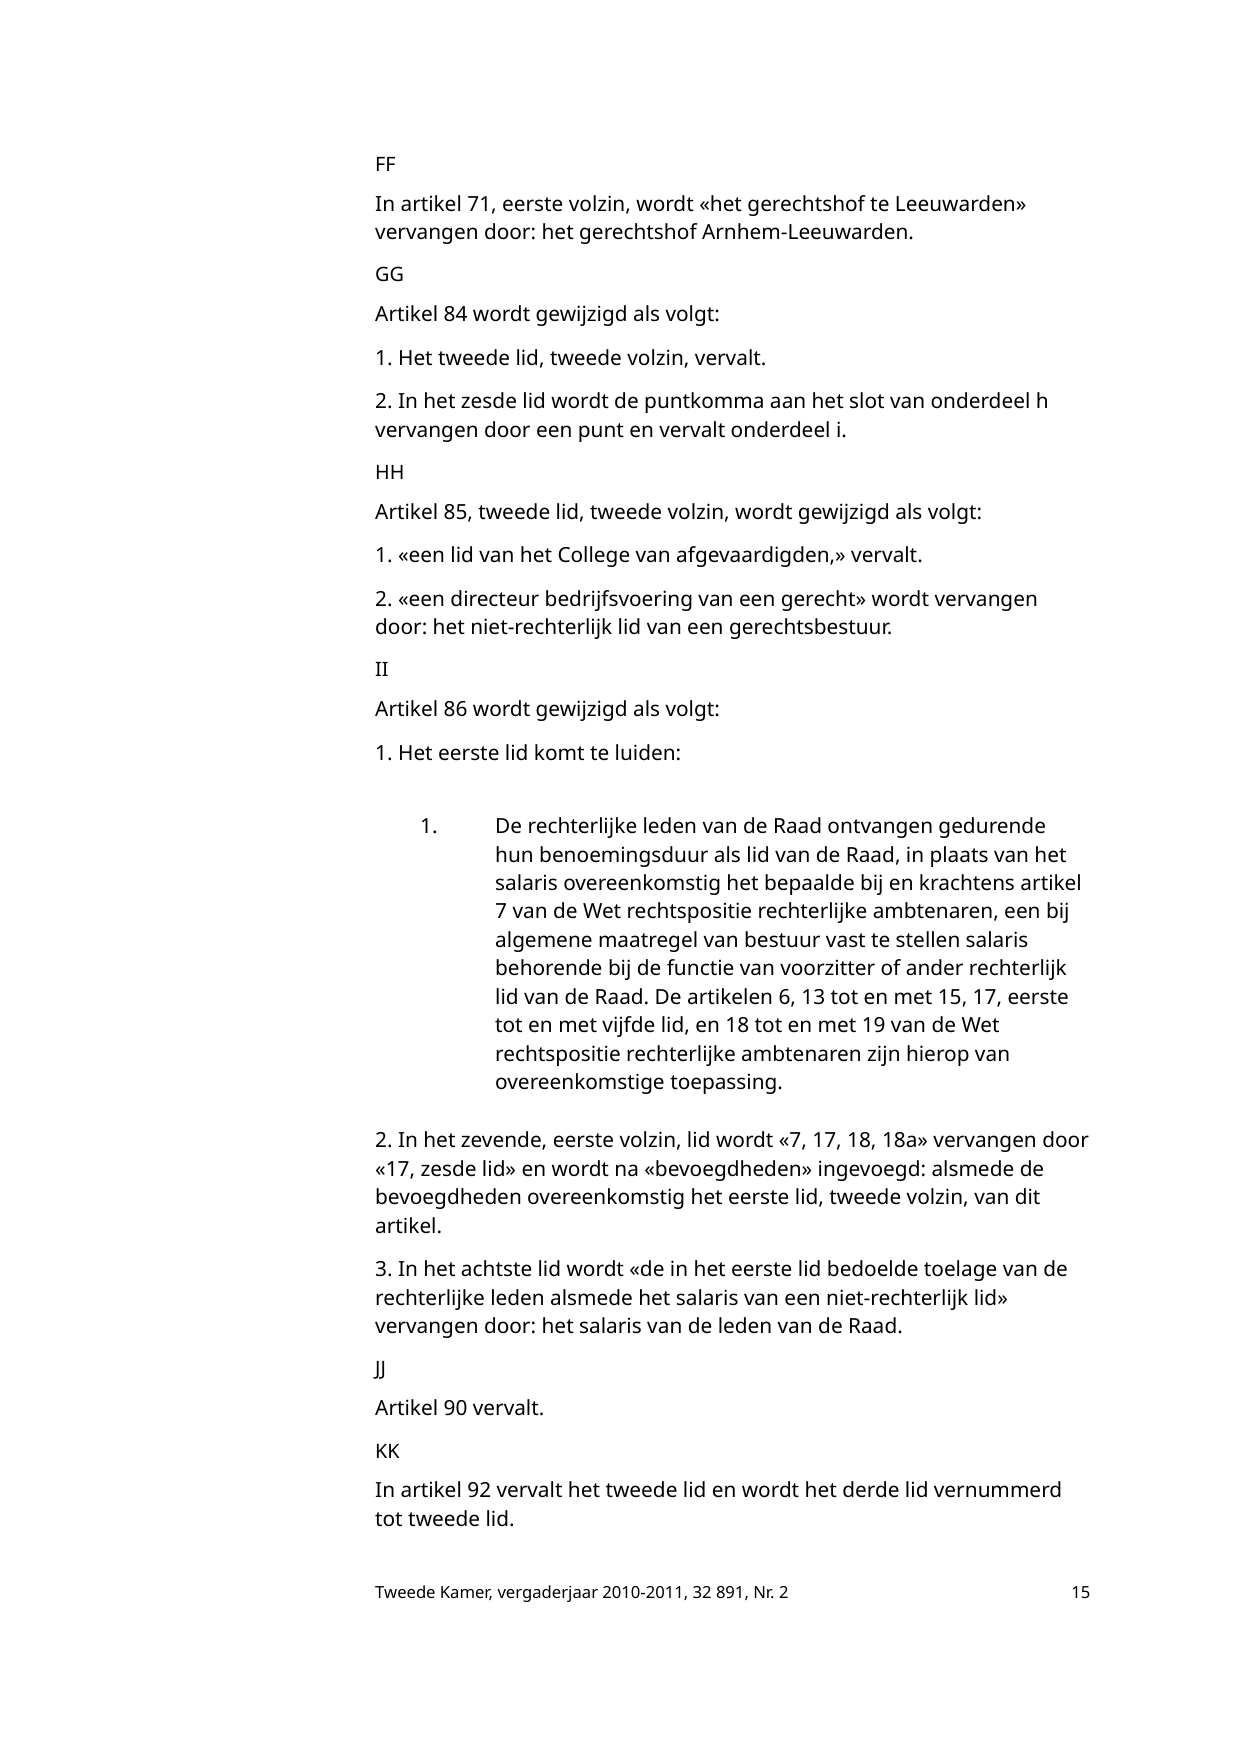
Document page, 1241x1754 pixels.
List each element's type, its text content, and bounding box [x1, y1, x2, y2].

text 2. In het zesde lid wordt de puntkomma aan het slot van onderdeel h vervangen door een punt en vervalt onderdeel i. [375, 386, 1090, 443]
text In artikel 71, eerste volzin, wordt «het gerechtshof te Leeuwarden» vervangen door: het gerechtshof Arnhem-Leeuwarden. [375, 189, 1090, 246]
text 1. Het tweede lid, tweede volzin, vervalt. [375, 343, 1090, 371]
text HH [375, 458, 1090, 485]
text KK [375, 1437, 1090, 1464]
text 2. «een directeur bedrijfsvoering van een gerecht» wordt vervangen door: het niet-rechterlijk lid van een gerechtsbestuur. [375, 584, 1090, 641]
list De rechterlijke leden van de Raad ontvangen gedurende hun benoemingsduur als lid van de Raad, in plaats van het salaris overeenkomstig het bepaalde bij en krachtens artikel 7 van de Wet rechtspositie rechterlijke ambtenaren, een bij algemene maatregel van bestuur vast te stellen salaris behorende bij de functie van voorzitter of ander rechterlijk lid van de Raad. De artikelen 6, 13 tot en met 15, 17, eerste tot en met vijfde lid, en 18 tot en met 19 van de Wet rechtspositie rechterlijke ambtenaren zijn hierop van overeenkomstige toepassing. [420, 811, 1090, 1096]
text FF [375, 150, 1090, 177]
text 3. In het achtste lid wordt «de in het eerste lid bedoelde toelage van de rechterlijke leden alsmede het salaris van een niet-rechterlijk lid» vervangen door: het salaris van de leden van de Raad. [375, 1254, 1090, 1340]
text JJ [375, 1355, 1090, 1382]
text II [375, 656, 1090, 683]
text GG [375, 261, 1090, 288]
text In artikel 92 vervalt het tweede lid en wordt het derde lid vernummerd tot tweede lid. [375, 1476, 1090, 1532]
text Artikel 90 vervalt. [375, 1393, 1090, 1422]
text 1. «een lid van het College van afgevaardigden,» vervalt. [375, 540, 1090, 569]
text 1. Het eerste lid komt te luiden: [375, 738, 1090, 766]
text Artikel 85, tweede lid, tweede volzin, wordt gewijzigd als volgt: [375, 497, 1090, 525]
text Artikel 86 wordt gewijzigd als volgt: [375, 694, 1090, 723]
text 2. In het zevende, eerste volzin, lid wordt «7, 17, 18, 18a» vervangen door «17, zesde lid» en wordt na «bevoegdheden» ingevoegd: alsmede de bevoegdheden overeenkomstig het eerste lid, tweede volzin, van dit artikel. [375, 1126, 1090, 1239]
text Artikel 84 wordt gewijzigd als volgt: [375, 299, 1090, 328]
